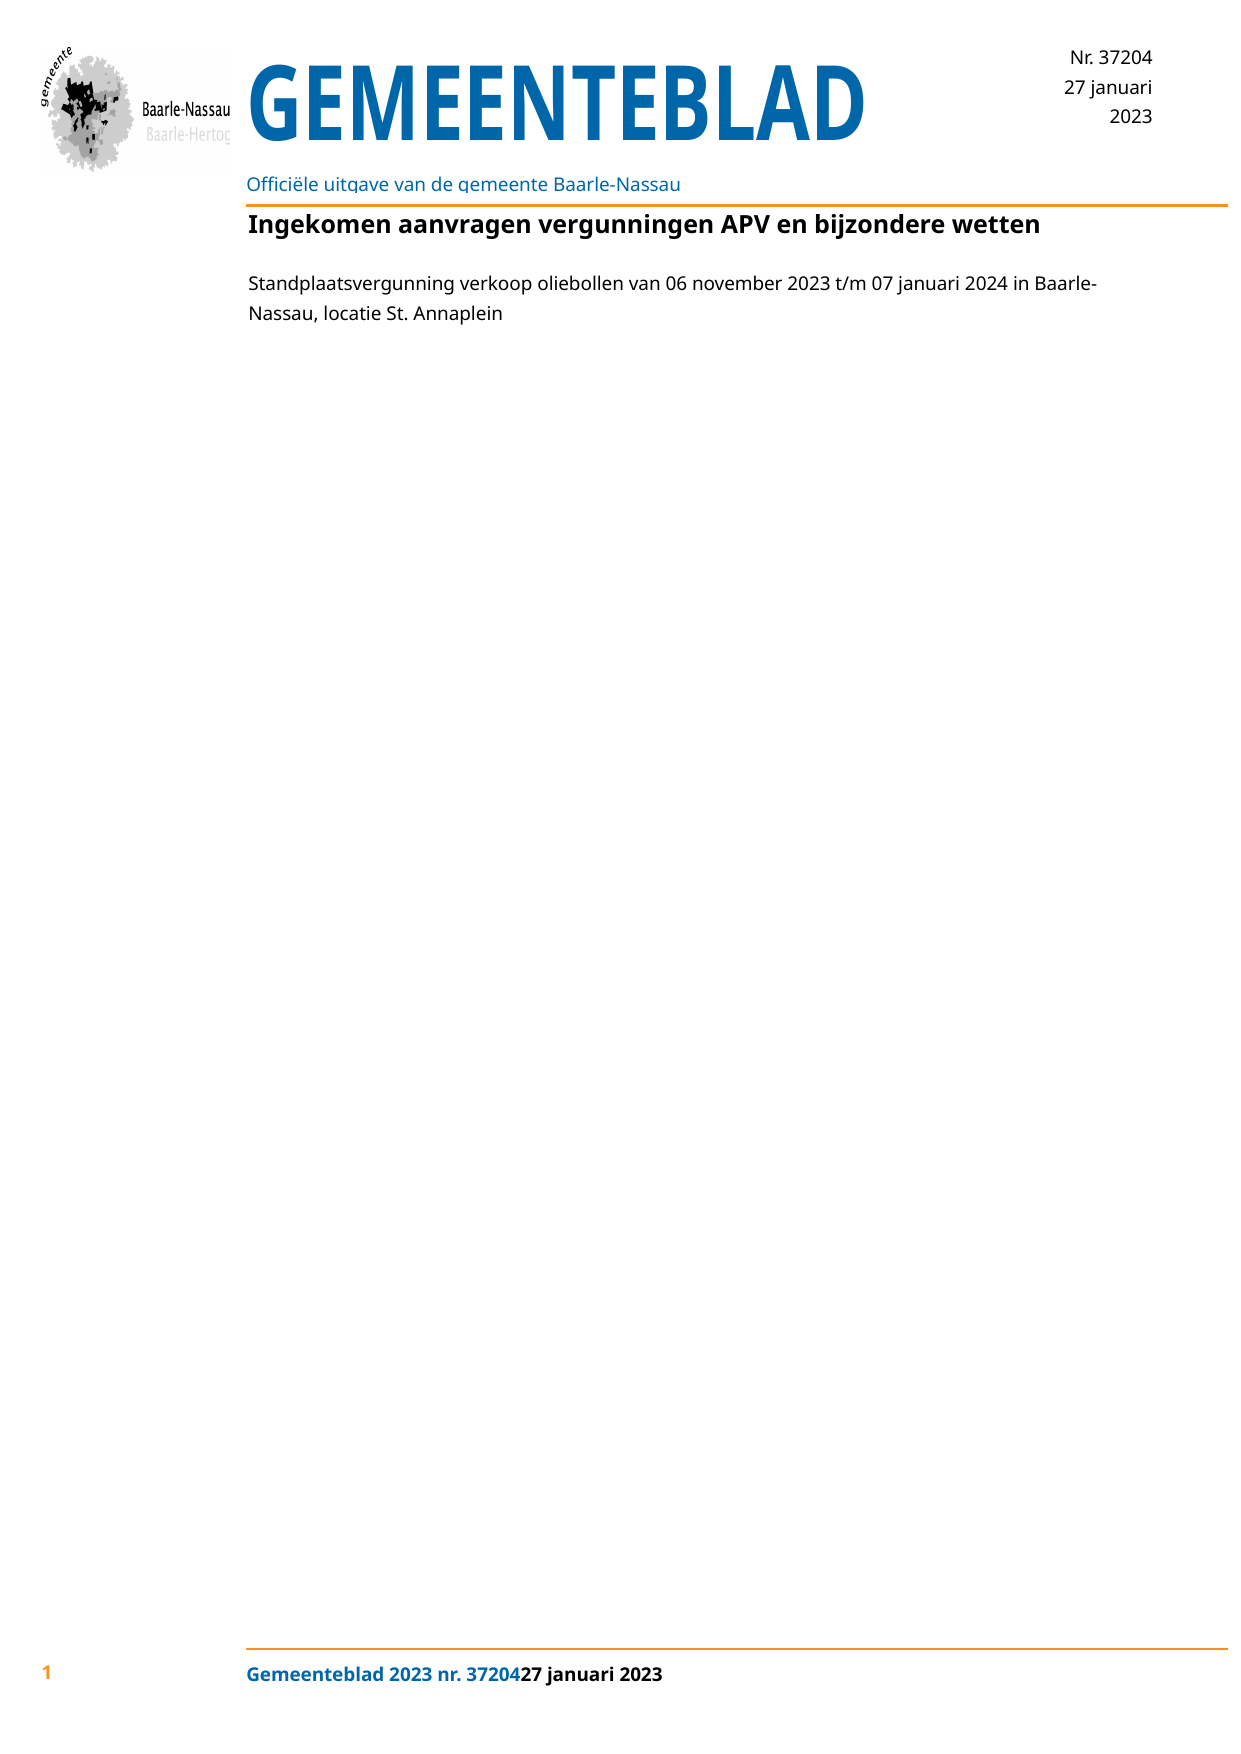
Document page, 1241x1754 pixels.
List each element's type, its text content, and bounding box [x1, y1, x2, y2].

text Ingekomen aanvragen vergunningen APV en bijzondere wetten [248, 207, 1152, 241]
picture [41, 47, 231, 172]
text Standplaatsvergunning verkoop oliebollen van 06 november 2023 t/m 07 januari 2024 in Baarle-Nassau, locatie St. Annaplein [248, 270, 1152, 326]
